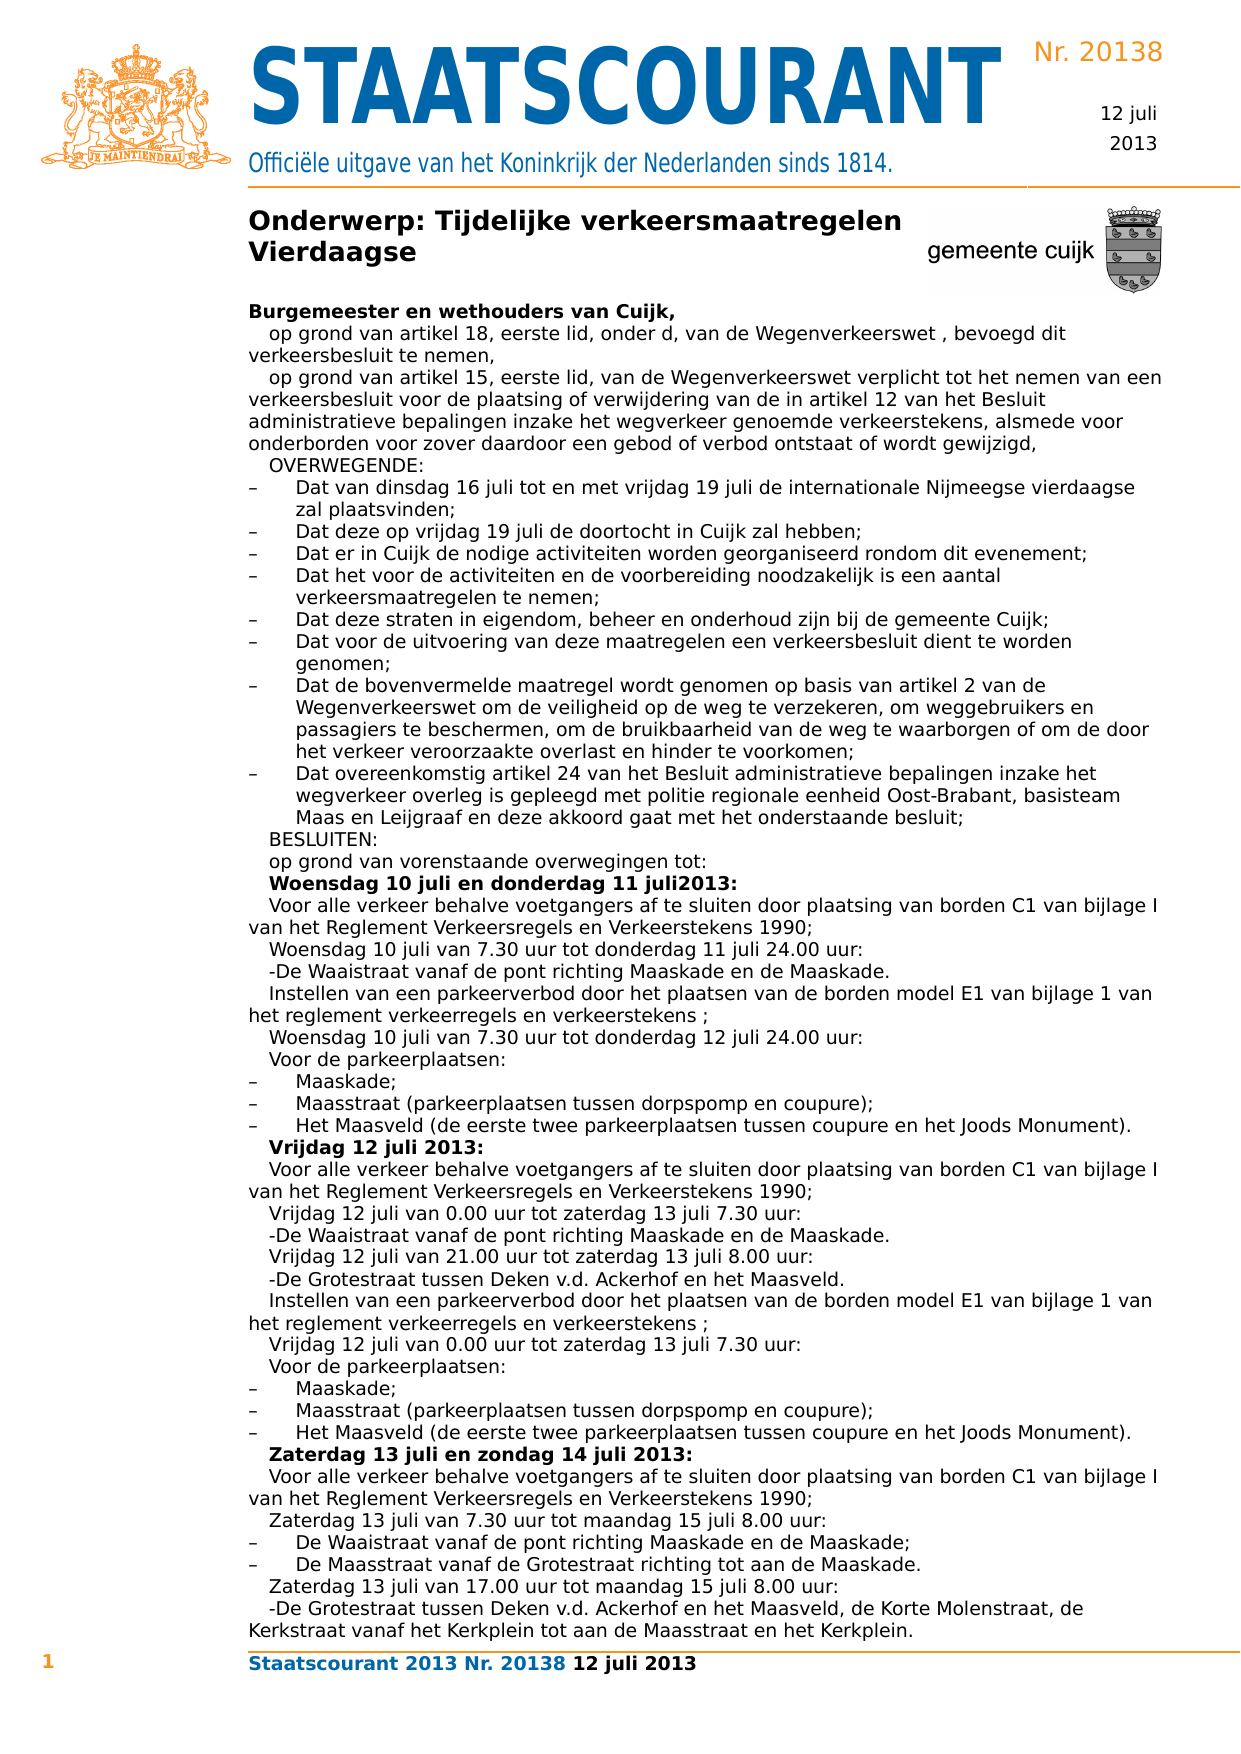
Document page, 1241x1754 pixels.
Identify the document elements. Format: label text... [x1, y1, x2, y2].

list Maasstraat (parkeerplaatsen tussen dorpspomp en coupure); [248, 1400, 1163, 1422]
text OVERWEGENDE: [248, 455, 1163, 477]
text Woensdag 10 juli en donderdag 11 juli2013: [248, 873, 1163, 895]
list Dat de bovenvermelde maatregel wordt genomen op basis van artikel 2 van de Wegenverkeerswet om de veiligheid op de weg te verzekeren, om weggebruikers en passagiers te beschermen, om de bruikbaarheid van de weg te waarborgen of om de door het verkeer veroorzaakte overlast en hinder te voorkomen; [248, 675, 1163, 763]
text Vrijdag 12 juli van 21.00 uur tot zaterdag 13 juli 8.00 uur: [248, 1246, 1163, 1268]
list Dat er in Cuijk de nodige activiteiten worden georganiseerd rondom dit evenement; [248, 543, 1163, 565]
text Voor alle verkeer behalve voetgangers af te sluiten door plaatsing van borden C1 van bijlage I van het Reglement Verkeersregels en Verkeerstekens 1990; [248, 1466, 1163, 1510]
text Voor de parkeerplaatsen: [248, 1356, 1163, 1378]
list Het Maasveld (de eerste twee parkeerplaatsen tussen coupure en het Joods Monument). [248, 1114, 1163, 1137]
subtitle Onderwerp: Tijdelijke verkeersmaatregelen Vierdaagse [248, 206, 927, 268]
list Dat van dinsdag 16 juli tot en met vrijdag 19 juli de internationale Nijmeegse vierdaagse zal plaatsvinden; [248, 477, 1163, 521]
list Maaskade; [248, 1378, 1163, 1400]
text op grond van artikel 15, eerste lid, van de Wegenverkeerswet verplicht tot het nemen van een verkeersbesluit voor de plaatsing of verwijdering van de in artikel 12 van het Besluit administratieve bepalingen inzake het wegverkeer genoemde verkeerstekens, alsmede voor onderborden voor zover daardoor een gebod of verbod ontstaat of wordt gewijzigd, [248, 367, 1163, 455]
list Dat deze op vrijdag 19 juli de doortocht in Cuijk zal hebben; [248, 521, 1163, 543]
text Woensdag 10 juli van 7.30 uur tot donderdag 11 juli 24.00 uur: [248, 939, 1163, 961]
text BESLUITEN: [248, 829, 1163, 851]
text Burgemeester en wethouders van Cuijk, [248, 301, 1163, 323]
list Maasstraat (parkeerplaatsen tussen dorpspomp en coupure); [248, 1093, 1163, 1114]
text Vrijdag 12 juli van 0.00 uur tot zaterdag 13 juli 7.30 uur: [248, 1202, 1163, 1224]
text -De Waaistraat vanaf de pont richting Maaskade en de Maaskade. [248, 1224, 1163, 1246]
text Vrijdag 12 juli van 0.00 uur tot zaterdag 13 juli 7.30 uur: [248, 1334, 1163, 1356]
text Zaterdag 13 juli en zondag 14 juli 2013: [248, 1444, 1163, 1466]
picture [41, 44, 231, 169]
text Instellen van een parkeerverbod door het plaatsen van de borden model E1 van bijlage 1 van het reglement verkeerregels en verkeerstekens ; [248, 1290, 1163, 1334]
list De Maasstraat vanaf de Grotestraat richting tot aan de Maaskade. [248, 1554, 1163, 1576]
list Dat het voor de activiteiten en de voorbereiding noodzakelijk is een aantal verkeersmaatregelen te nemen; [248, 565, 1163, 609]
list Dat voor de uitvoering van deze maatregelen een verkeersbesluit dient te worden genomen; [248, 631, 1163, 675]
text Woensdag 10 juli van 7.30 uur tot donderdag 12 juli 24.00 uur: [248, 1027, 1163, 1049]
picture [927, 205, 1164, 294]
text Zaterdag 13 juli van 17.00 uur tot maandag 15 juli 8.00 uur: [248, 1576, 1163, 1598]
list De Waaistraat vanaf de pont richting Maaskade en de Maaskade; [248, 1532, 1163, 1554]
text Voor alle verkeer behalve voetgangers af te sluiten door plaatsing van borden C1 van bijlage I van het Reglement Verkeersregels en Verkeerstekens 1990; [248, 1158, 1163, 1202]
text Instellen van een parkeerverbod door het plaatsen van de borden model E1 van bijlage 1 van het reglement verkeerregels en verkeerstekens ; [248, 983, 1163, 1027]
list Het Maasveld (de eerste twee parkeerplaatsen tussen coupure en het Joods Monument). [248, 1422, 1163, 1444]
text -De Grotestraat tussen Deken v.d. Ackerhof en het Maasveld, de Korte Molenstraat, de Kerkstraat vanaf het Kerkplein tot aan de Maasstraat en het Kerkplein. [248, 1598, 1163, 1642]
text -De Waaistraat vanaf de pont richting Maaskade en de Maaskade. [248, 961, 1163, 983]
text -De Grotestraat tussen Deken v.d. Ackerhof en het Maasveld. [248, 1268, 1163, 1290]
text Voor alle verkeer behalve voetgangers af te sluiten door plaatsing van borden C1 van bijlage I van het Reglement Verkeersregels en Verkeerstekens 1990; [248, 895, 1163, 939]
text Vrijdag 12 juli 2013: [248, 1137, 1163, 1158]
list Dat overeenkomstig artikel 24 van het Besluit administratieve bepalingen inzake het wegverkeer overleg is gepleegd met politie regionale eenheid Oost-Brabant, basisteam Maas en Leijgraaf en deze akkoord gaat met het onderstaande besluit; [248, 763, 1163, 829]
list Maaskade; [248, 1071, 1163, 1093]
text op grond van artikel 18, eerste lid, onder d, van de Wegenverkeerswet , bevoegd dit verkeersbesluit te nemen, [248, 323, 1163, 367]
text Zaterdag 13 juli van 7.30 uur tot maandag 15 juli 8.00 uur: [248, 1510, 1163, 1532]
text op grond van vorenstaande overwegingen tot: [248, 851, 1163, 873]
list Dat deze straten in eigendom, beheer en onderhoud zijn bij de gemeente Cuijk; [248, 609, 1163, 631]
text Voor de parkeerplaatsen: [248, 1049, 1163, 1071]
